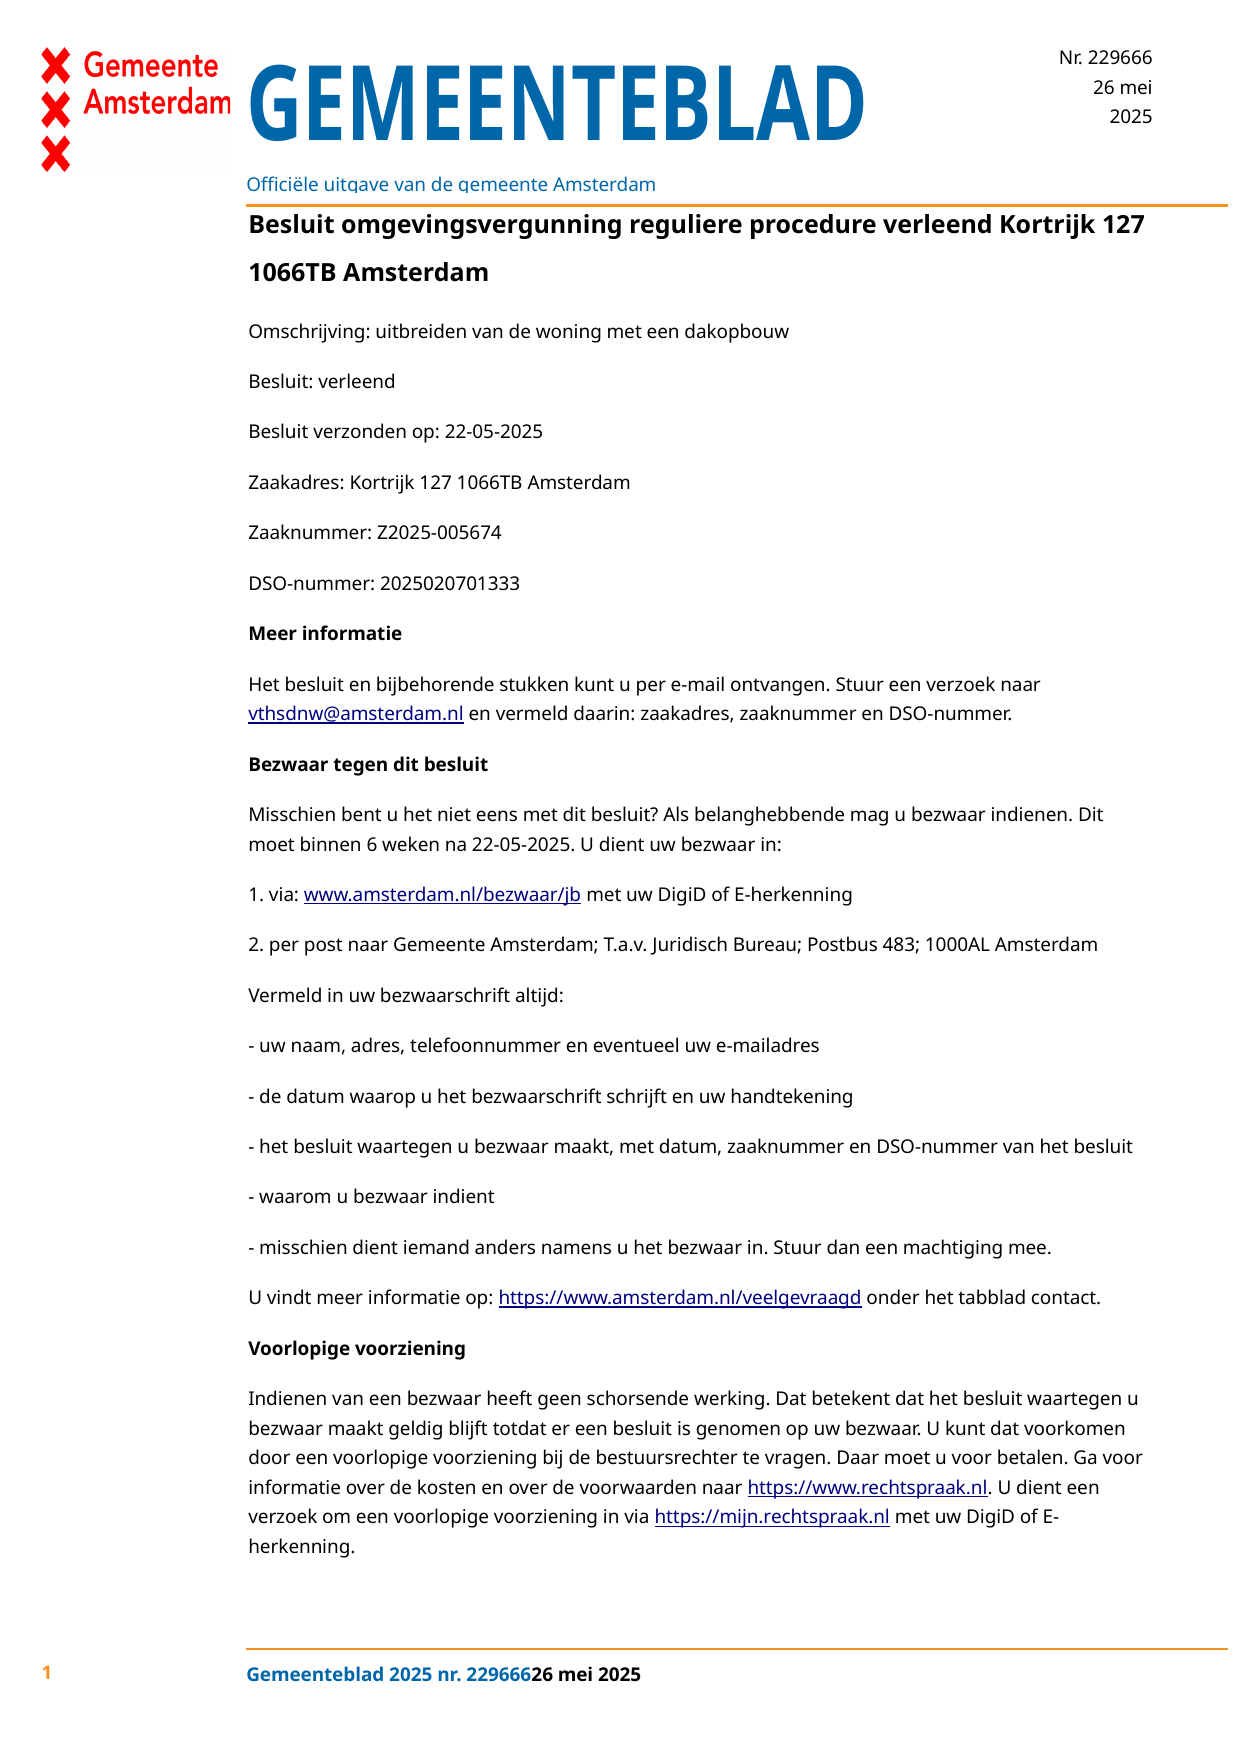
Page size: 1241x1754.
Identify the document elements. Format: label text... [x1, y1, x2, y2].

text - uw naam, adres, telefoonnummer en eventueel uw e-mailadres [248, 1032, 1152, 1058]
text Het besluit en bijbehorende stukken kunt u per e-mail ontvangen. Stuur een verzoek naar vthsdnw@amsterdam.nl en vermeld daarin: zaakadres, zaaknummer en DSO-nummer. [248, 671, 1152, 726]
text U vindt meer informatie op: https://www.amsterdam.nl/veelgevraagd onder het tabblad contact. [248, 1284, 1152, 1310]
text - de datum waarop u het bezwaarschrift schrijft en uw handtekening [248, 1083, 1152, 1109]
text Meer informatie [248, 620, 1152, 646]
text Voorlopige voorziening [248, 1335, 1152, 1361]
text 1. via: www.amsterdam.nl/bezwaar/jb met uw DigiD of E-herkenning [248, 881, 1152, 907]
text Omschrijving: uitbreiden van de woning met een dakopbouw [248, 318, 1152, 344]
text 2. per post naar Gemeente Amsterdam; T.a.v. Juridisch Bureau; Postbus 483; 1000AL Amsterdam [248, 932, 1152, 957]
text DSO-nummer: 2025020701333 [248, 570, 1152, 596]
text Vermeld in uw bezwaarschrift altijd: [248, 982, 1152, 1008]
text - misschien dient iemand anders namens u het bezwaar in. Stuur dan een machtiging mee. [248, 1234, 1152, 1260]
text - het besluit waartegen u bezwaar maakt, met datum, zaaknummer en DSO-nummer van het besluit [248, 1133, 1152, 1159]
text Besluit: verleend [248, 368, 1152, 394]
text Bezwaar tegen dit besluit [248, 751, 1152, 777]
text Besluit verzonden op: 22-05-2025 [248, 419, 1152, 444]
text Zaaknummer: Z2025-005674 [248, 519, 1152, 545]
text Zaakadres: Kortrijk 127 1066TB Amsterdam [248, 469, 1152, 495]
text Indienen van een bezwaar heeft geen schorsende werking. Dat betekent dat het besluit waartegen u bezwaar maakt geldig blijft totdat er een besluit is genomen op uw bezwaar. U kunt dat voorkomen door een voorlopige voorziening bij de bestuursrechter te vragen. Daar moet u voor betalen. Ga voor informatie over de kosten en over de voorwaarden naar https://www.rechtspraak.nl. U dient een verzoek om een voorlopige voorziening in via https://mijn.rechtspraak.nl met uw DigiD of E-herkenning. [248, 1385, 1152, 1559]
picture [41, 47, 231, 172]
text - waarom u bezwaar indient [248, 1184, 1152, 1209]
text Misschien bent u het niet eens met dit besluit? Als belanghebbende mag u bezwaar indienen. Dit moet binnen 6 weken na 22-05-2025. U dient uw bezwaar in: [248, 801, 1152, 857]
text Besluit omgevingsvergunning reguliere procedure verleend Kortrijk 127 1066TB Amsterdam [248, 207, 1152, 288]
